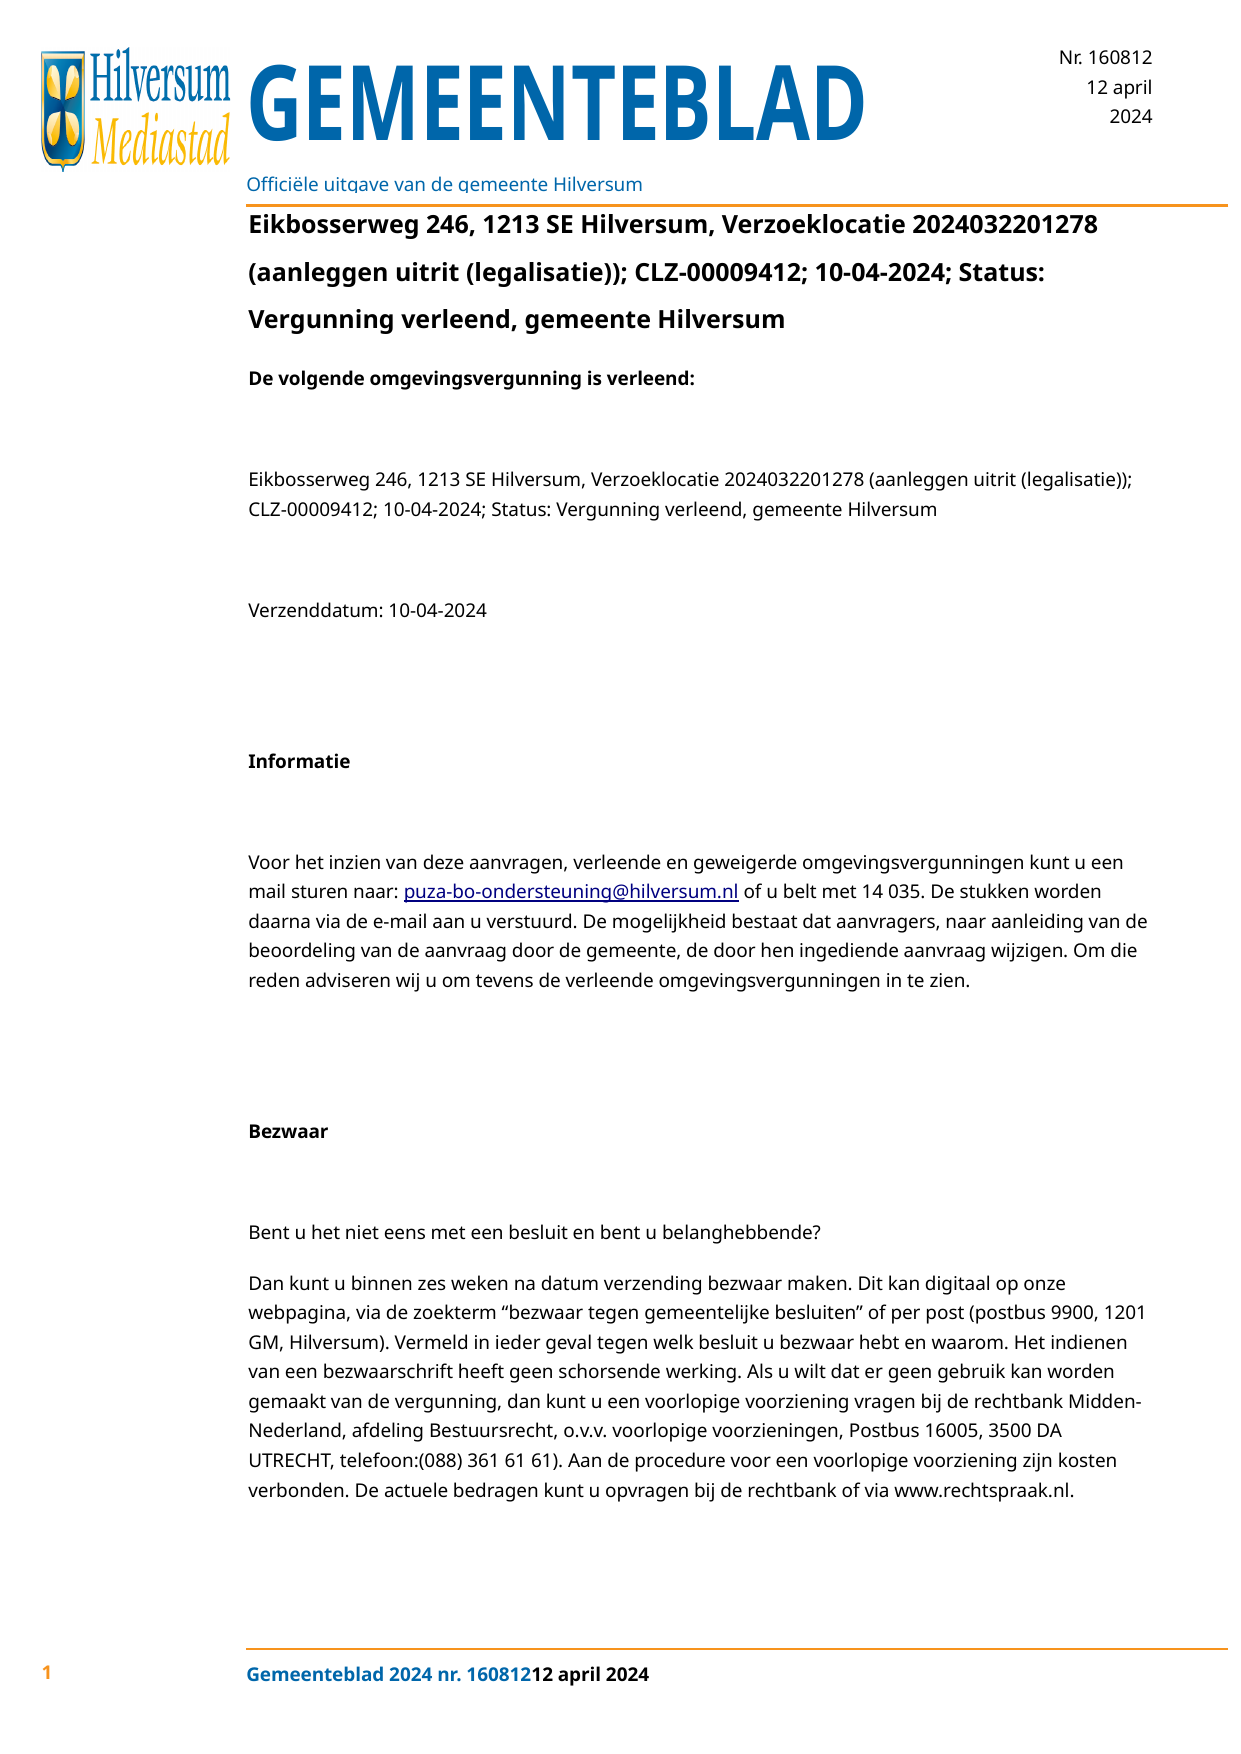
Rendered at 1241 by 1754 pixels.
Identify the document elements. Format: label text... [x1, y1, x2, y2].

text Informatie [248, 748, 1152, 774]
text Voor het inzien van deze aanvragen, verleende en geweigerde omgevingsvergunningen kunt u een mail sturen naar: puza-bo-ondersteuning@hilversum.nl of u belt met 14 035. De stukken worden daarna via de e-mail aan u verstuurd. De mogelijkheid bestaat dat aanvragers, naar aanleiding van de beoordeling van de aanvraag door de gemeente, de door hen ingediende aanvraag wijzigen. Om die reden adviseren wij u om tevens de verleende omgevingsvergunningen in te zien. [248, 849, 1152, 993]
picture [41, 47, 231, 172]
text Verzenddatum: 10-04-2024 [248, 597, 1152, 622]
text Bezwaar [248, 1118, 1152, 1144]
text Bent u het niet eens met een besluit en bent u belanghebbende? [248, 1219, 1152, 1245]
text Eikbosserweg 246, 1213 SE Hilversum, Verzoeklocatie 2024032201278 (aanleggen uitrit (legalisatie)); CLZ-00009412; 10-04-2024; Status: Vergunning verleend, gemeente Hilversum [248, 207, 1152, 336]
text Eikbosserweg 246, 1213 SE Hilversum, Verzoeklocatie 2024032201278 (aanleggen uitrit (legalisatie)); CLZ-00009412; 10-04-2024; Status: Vergunning verleend, gemeente Hilversum [248, 466, 1152, 522]
text De volgende omgevingsvergunning is verleend: [248, 366, 1152, 391]
text Dan kunt u binnen zes weken na datum verzending bezwaar maken. Dit kan digitaal op onze webpagina, via de zoekterm “bezwaar tegen gemeentelijke besluiten” of per post (postbus 9900, 1201 GM, Hilversum). Vermeld in ieder geval tegen welk besluit u bezwaar hebt en waarom. Het indienen van een bezwaarschrift heeft geen schorsende werking. Als u wilt dat er geen gebruik kan worden gemaakt van de vergunning, dan kunt u een voorlopige voorziening vragen bij de rechtbank Midden-Nederland, afdeling Bestuursrecht, o.v.v. voorlopige voorzieningen, Postbus 16005, 3500 DA UTRECHT, telefoon:(088) 361 61 61). Aan de procedure voor een voorlopige voorziening zijn kosten verbonden. De actuele bedragen kunt u opvragen bij de rechtbank of via www.rechtspraak.nl. [248, 1270, 1152, 1502]
